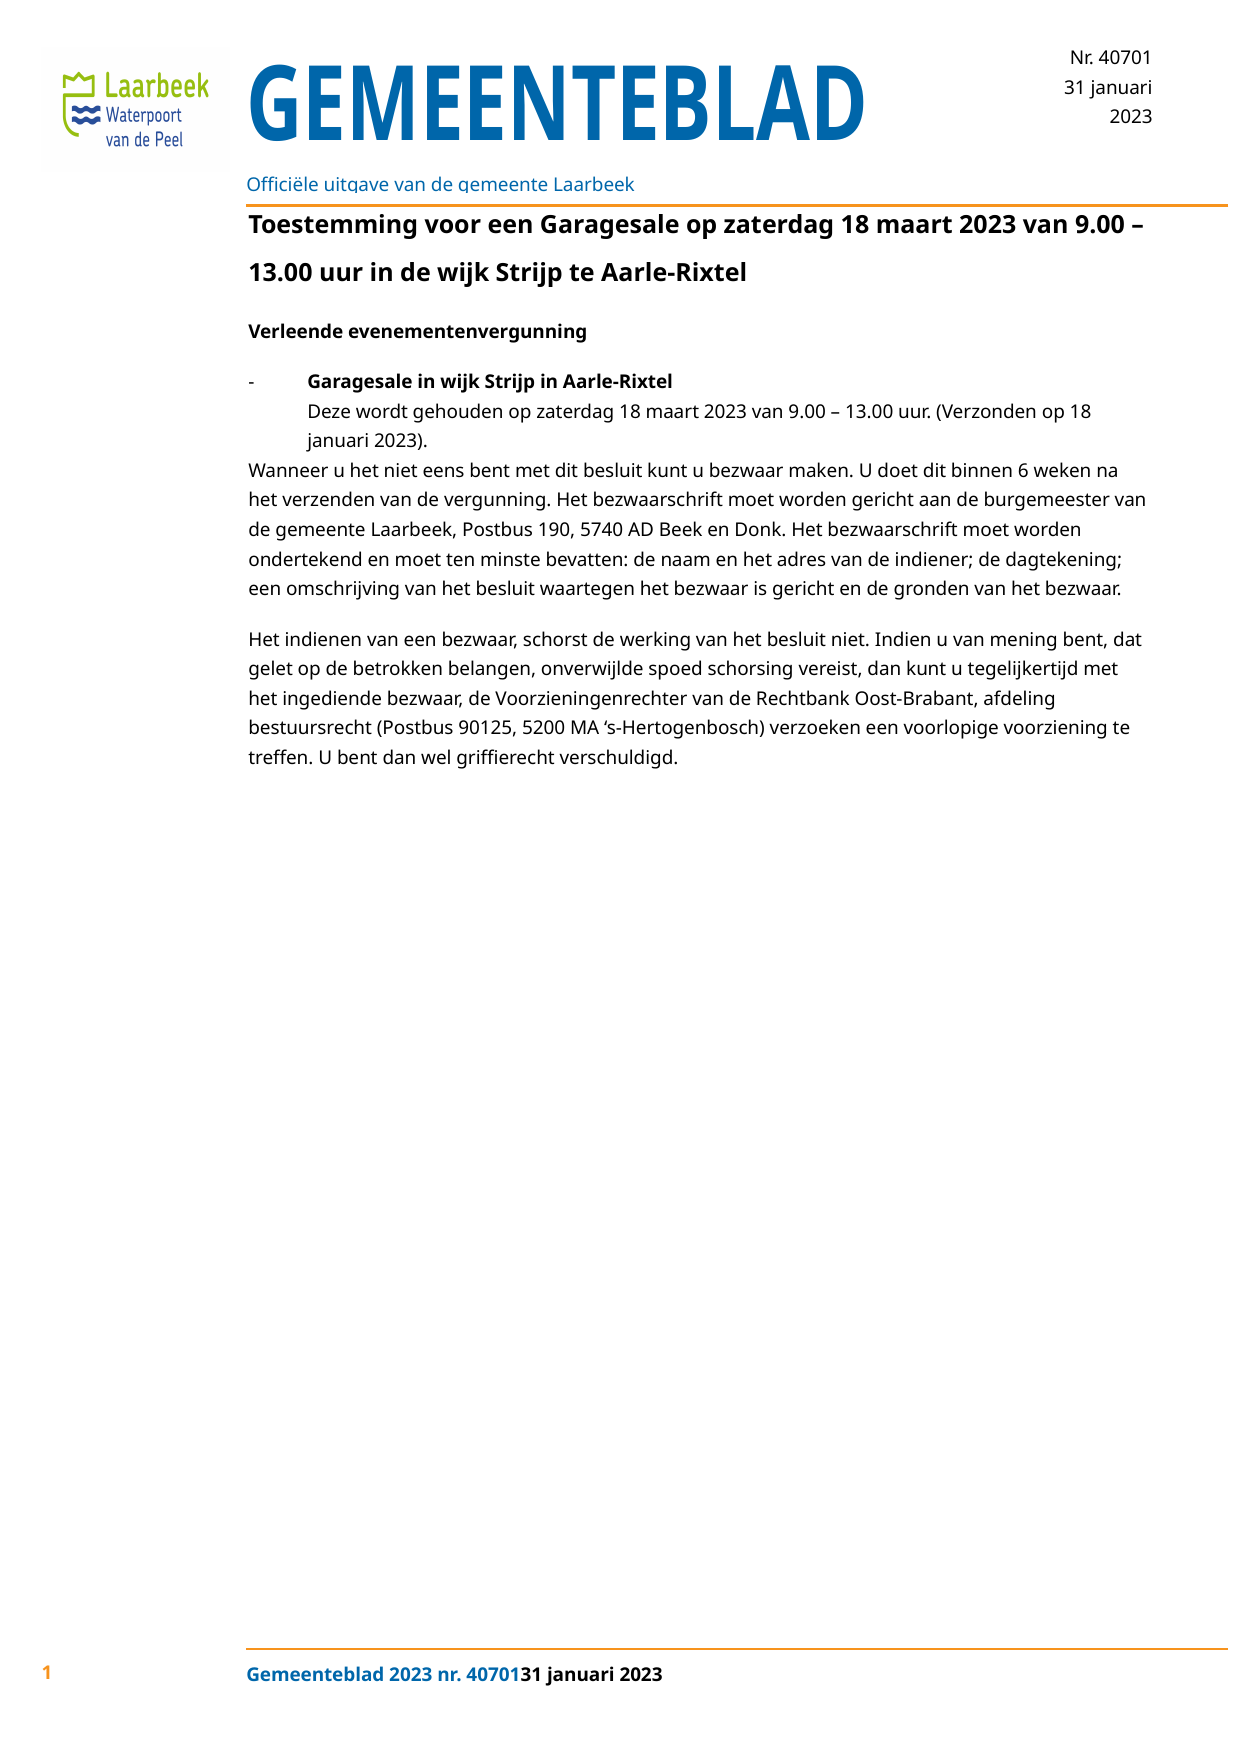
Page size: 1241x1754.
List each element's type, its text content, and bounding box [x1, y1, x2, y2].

list Garagesale in wijk Strijp in Aarle-Rixtel [248, 368, 1152, 394]
text Wanneer u het niet eens bent met dit besluit kunt u bezwaar maken. U doet dit binnen 6 weken na het verzenden van de vergunning. Het bezwaarschrift moet worden gericht aan de burgemeester van de gemeente Laarbeek, Postbus 190, 5740 AD Beek en Donk. Het bezwaarschrift moet worden ondertekend en moet ten minste bevatten: de naam en het adres van de indiener; de dagtekening; een omschrijving van het besluit waartegen het bezwaar is gericht en de gronden van het bezwaar. [248, 457, 1152, 601]
text Verleende evenementenvergunning [248, 318, 1152, 344]
text Het indienen van een bezwaar, schorst de werking van het besluit niet. Indien u van mening bent, dat gelet op de betrokken belangen, onverwijlde spoed schorsing vereist, dan kunt u tegelijkertijd met het ingediende bezwaar, de Voorzieningenrechter van de Rechtbank Oost-Brabant, afdeling bestuursrecht (Postbus 90125, 5200 MA ‘s-Hertogenbosch) verzoeken een voorlopige voorziening te treffen. U bent dan wel griffierecht verschuldigd. [248, 626, 1152, 770]
list Deze wordt gehouden op zaterdag 18 maart 2023 van 9.00 – 13.00 uur. (Verzonden op 18 januari 2023). [248, 398, 1152, 453]
picture [41, 47, 231, 172]
text Toestemming voor een Garagesale op zaterdag 18 maart 2023 van 9.00 – 13.00 uur in de wijk Strijp te Aarle-Rixtel [248, 207, 1152, 288]
